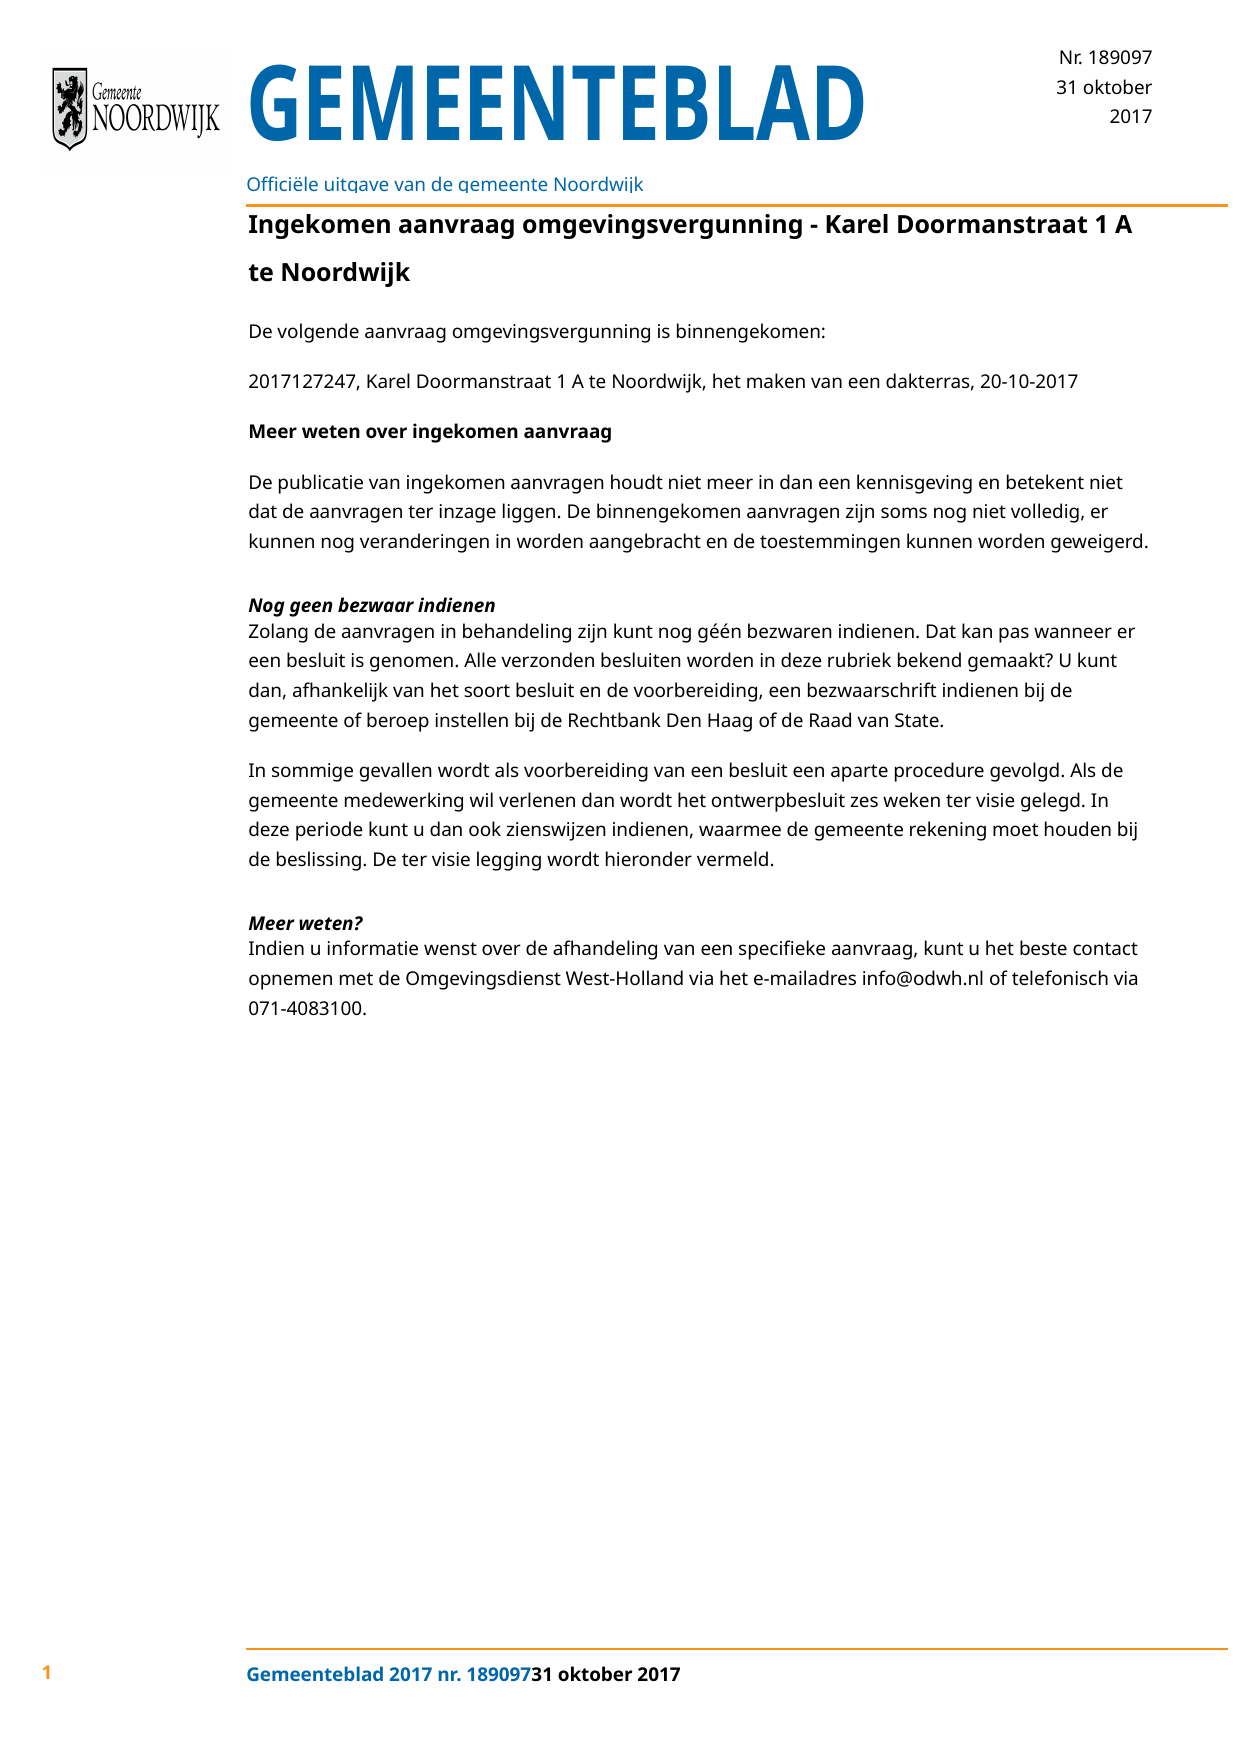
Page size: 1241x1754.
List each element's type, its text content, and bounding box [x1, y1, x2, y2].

text Indien u informatie wenst over de afhandeling van een specifieke aanvraag, kunt u het beste contact opnemen met de Omgevingsdienst West-Holland via het e-mailadres info@odwh.nl of telefonisch via 071-4083100. [248, 936, 1152, 1021]
text Meer weten over ingekomen aanvraag [248, 419, 1152, 444]
text In sommige gevallen wordt als voorbereiding van een besluit een aparte procedure gevolgd. Als de gemeente medewerking wil verlenen dan wordt het ontwerpbesluit zes weken ter visie gelegd. In deze periode kunt u dan ook zienswijzen indienen, waarmee de gemeente rekening moet houden bij de beslissing. De ter visie legging wordt hieronder vermeld. [248, 757, 1152, 872]
text Nog geen bezwaar indienen [248, 592, 1152, 618]
text De publicatie van ingekomen aanvragen houdt niet meer in dan een kennisgeving en betekent niet dat de aanvragen ter inzage liggen. De binnengekomen aanvragen zijn soms nog niet volledig, er kunnen nog veranderingen in worden aangebracht en de toestemmingen kunnen worden geweigerd. [248, 469, 1152, 554]
text 2017127247, Karel Doormanstraat 1 A te Noordwijk, het maken van een dakterras, 20-10-2017 [248, 368, 1152, 394]
text Zolang de aanvragen in behandeling zijn kunt nog géén bezwaren indienen. Dat kan pas wanneer er een besluit is genomen. Alle verzonden besluiten worden in deze rubriek bekend gemaakt? U kunt dan, afhankelijk van het soort besluit en de voorbereiding, een bezwaarschrift indienen bij de gemeente of beroep instellen bij de Rechtbank Den Haag of de Raad van State. [248, 618, 1152, 732]
text De volgende aanvraag omgevingsvergunning is binnengekomen: [248, 318, 1152, 344]
picture [41, 47, 231, 172]
text Ingekomen aanvraag omgevingsvergunning - Karel Doormanstraat 1 A te Noordwijk [248, 207, 1152, 288]
text Meer weten? [248, 910, 1152, 936]
